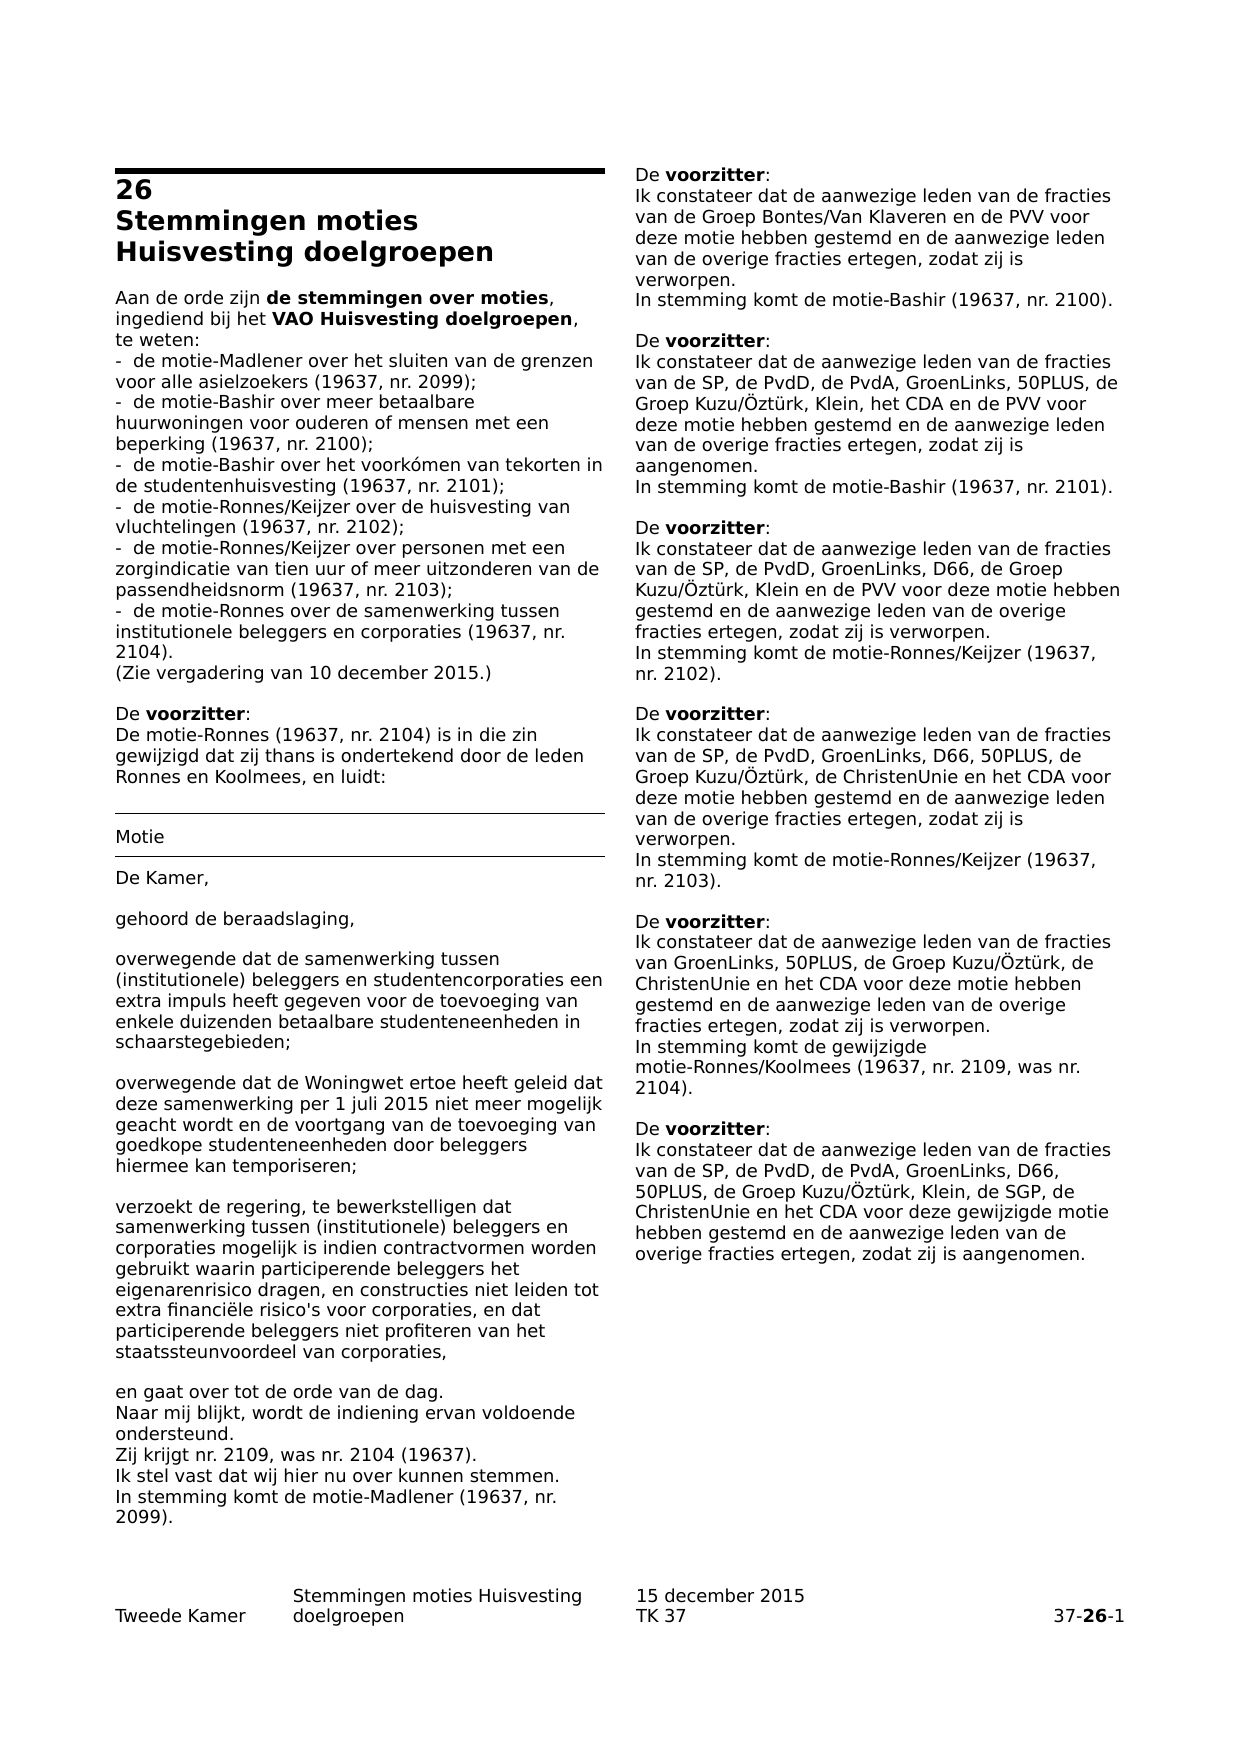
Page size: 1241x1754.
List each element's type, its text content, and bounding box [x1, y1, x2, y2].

text De voorzitter: [115, 704, 605, 725]
text In stemming komt de motie-Bashir (19637, nr. 2101). [635, 477, 1125, 498]
text Motie [115, 827, 605, 848]
text Aan de orde zijn de stemmingen over moties, ingediend bij het VAO Huisvesting doelgroepen, [115, 288, 605, 330]
list de motie-Ronnes/Keijzer over de huisvesting van vluchtelingen (19637, nr. 2102); [115, 496, 605, 538]
text Zij krijgt nr. 2109, was nr. 2104 (19637). [115, 1445, 605, 1466]
text Ik constateer dat de aanwezige leden van de fracties van de SP, de PvdD, de PvdA, GroenLinks, 50PLUS, de Groep Kuzu/Öztürk, Klein, het CDA en de PVV voor deze motie hebben gestemd en de aanwezige leden van de overige fracties ertegen, zodat zij is aangenomen. [635, 352, 1125, 477]
title 26 Stemmingen moties Huisvesting doelgroepen [115, 174, 605, 268]
text gehoord de beraadslaging, [115, 908, 605, 929]
text te weten: [115, 330, 605, 351]
text Ik constateer dat de aanwezige leden van de fracties van de Groep Bontes/Van Klaveren en de PVV voor deze motie hebben gestemd en de aanwezige leden van de overige fracties ertegen, zodat zij is verworpen. [635, 186, 1125, 290]
list de motie-Bashir over meer betaalbare huurwoningen voor ouderen of mensen met een beperking (19637, nr. 2100); [115, 392, 605, 455]
text Ik stel vast dat wij hier nu over kunnen stemmen. [115, 1466, 605, 1486]
text De Kamer, [115, 868, 605, 888]
text In stemming komt de motie-Ronnes/Keijzer (19637, nr. 2102). [635, 642, 1125, 684]
text Naar mij blijkt, wordt de indiening ervan voldoende ondersteund. [115, 1403, 605, 1445]
text In stemming komt de motie-Bashir (19637, nr. 2100). [635, 290, 1125, 311]
text De voorzitter: [635, 704, 1125, 725]
text overwegende dat de samenwerking tussen (institutionele) beleggers en studentencorporaties een extra impuls heeft gegeven voor de toevoeging van enkele duizenden betaalbare studenteneenheden in schaarstegebieden; [115, 949, 605, 1053]
text De voorzitter: [635, 165, 1125, 186]
text Ik constateer dat de aanwezige leden van de fracties van GroenLinks, 50PLUS, de Groep Kuzu/Öztürk, de ChristenUnie en het CDA voor deze motie hebben gestemd en de aanwezige leden van de overige fracties ertegen, zodat zij is verworpen. [635, 932, 1125, 1036]
text In stemming komt de motie-Ronnes/Keijzer (19637, nr. 2103). [635, 850, 1125, 892]
text De voorzitter: [635, 518, 1125, 538]
list de motie-Bashir over het voorkómen van tekorten in de studentenhuisvesting (19637, nr. 2101); [115, 455, 605, 496]
list de motie-Ronnes over de samenwerking tussen institutionele beleggers en corporaties (19637, nr. 2104). [115, 601, 605, 663]
text overwegende dat de Woningwet ertoe heeft geleid dat deze samenwerking per 1 juli 2015 niet meer mogelijk geacht wordt en de voortgang van de toevoeging van goedkope studenteneenheden door beleggers hiermee kan temporiseren; [115, 1073, 605, 1177]
text Ik constateer dat de aanwezige leden van de fracties van de SP, de PvdD, de PvdA, GroenLinks, D66, 50PLUS, de Groep Kuzu/Öztürk, Klein, de SGP, de ChristenUnie en het CDA voor deze gewijzigde motie hebben gestemd en de aanwezige leden van de overige fracties ertegen, zodat zij is aangenomen. [635, 1140, 1125, 1265]
text (Zie vergadering van 10 december 2015.) [115, 663, 605, 684]
text De voorzitter: [635, 912, 1125, 932]
text De motie-Ronnes (19637, nr. 2104) is in die zin gewijzigd dat zij thans is ondertekend door de leden Ronnes en Koolmees, en luidt: [115, 725, 605, 787]
text verzoekt de regering, te bewerkstelligen dat samenwerking tussen (institutionele) beleggers en corporaties mogelijk is indien contractvormen worden gebruikt waarin participerende beleggers het eigenarenrisico dragen, en constructies niet leiden tot extra financiële risico's voor corporaties, en dat participerende beleggers niet profiteren van het staatssteunvoordeel van corporaties, [115, 1197, 605, 1362]
text In stemming komt de gewijzigde motie-Ronnes/Koolmees (19637, nr. 2109, was nr. 2104). [635, 1036, 1125, 1099]
list de motie-Ronnes/Keijzer over personen met een zorgindicatie van tien uur of meer uitzonderen van de passendheidsnorm (19637, nr. 2103); [115, 538, 605, 601]
text In stemming komt de motie-Madlener (19637, nr. 2099). [115, 1486, 605, 1528]
text en gaat over tot de orde van de dag. [115, 1382, 605, 1403]
text Ik constateer dat de aanwezige leden van de fracties van de SP, de PvdD, GroenLinks, D66, de Groep Kuzu/Öztürk, Klein en de PVV voor deze motie hebben gestemd en de aanwezige leden van de overige fracties ertegen, zodat zij is verworpen. [635, 538, 1125, 642]
list de motie-Madlener over het sluiten van de grenzen voor alle asielzoekers (19637, nr. 2099); [115, 351, 605, 392]
text De voorzitter: [635, 331, 1125, 352]
text De voorzitter: [635, 1119, 1125, 1140]
text Ik constateer dat de aanwezige leden van de fracties van de SP, de PvdD, GroenLinks, D66, 50PLUS, de Groep Kuzu/Öztürk, de ChristenUnie en het CDA voor deze motie hebben gestemd en de aanwezige leden van de overige fracties ertegen, zodat zij is verworpen. [635, 725, 1125, 850]
